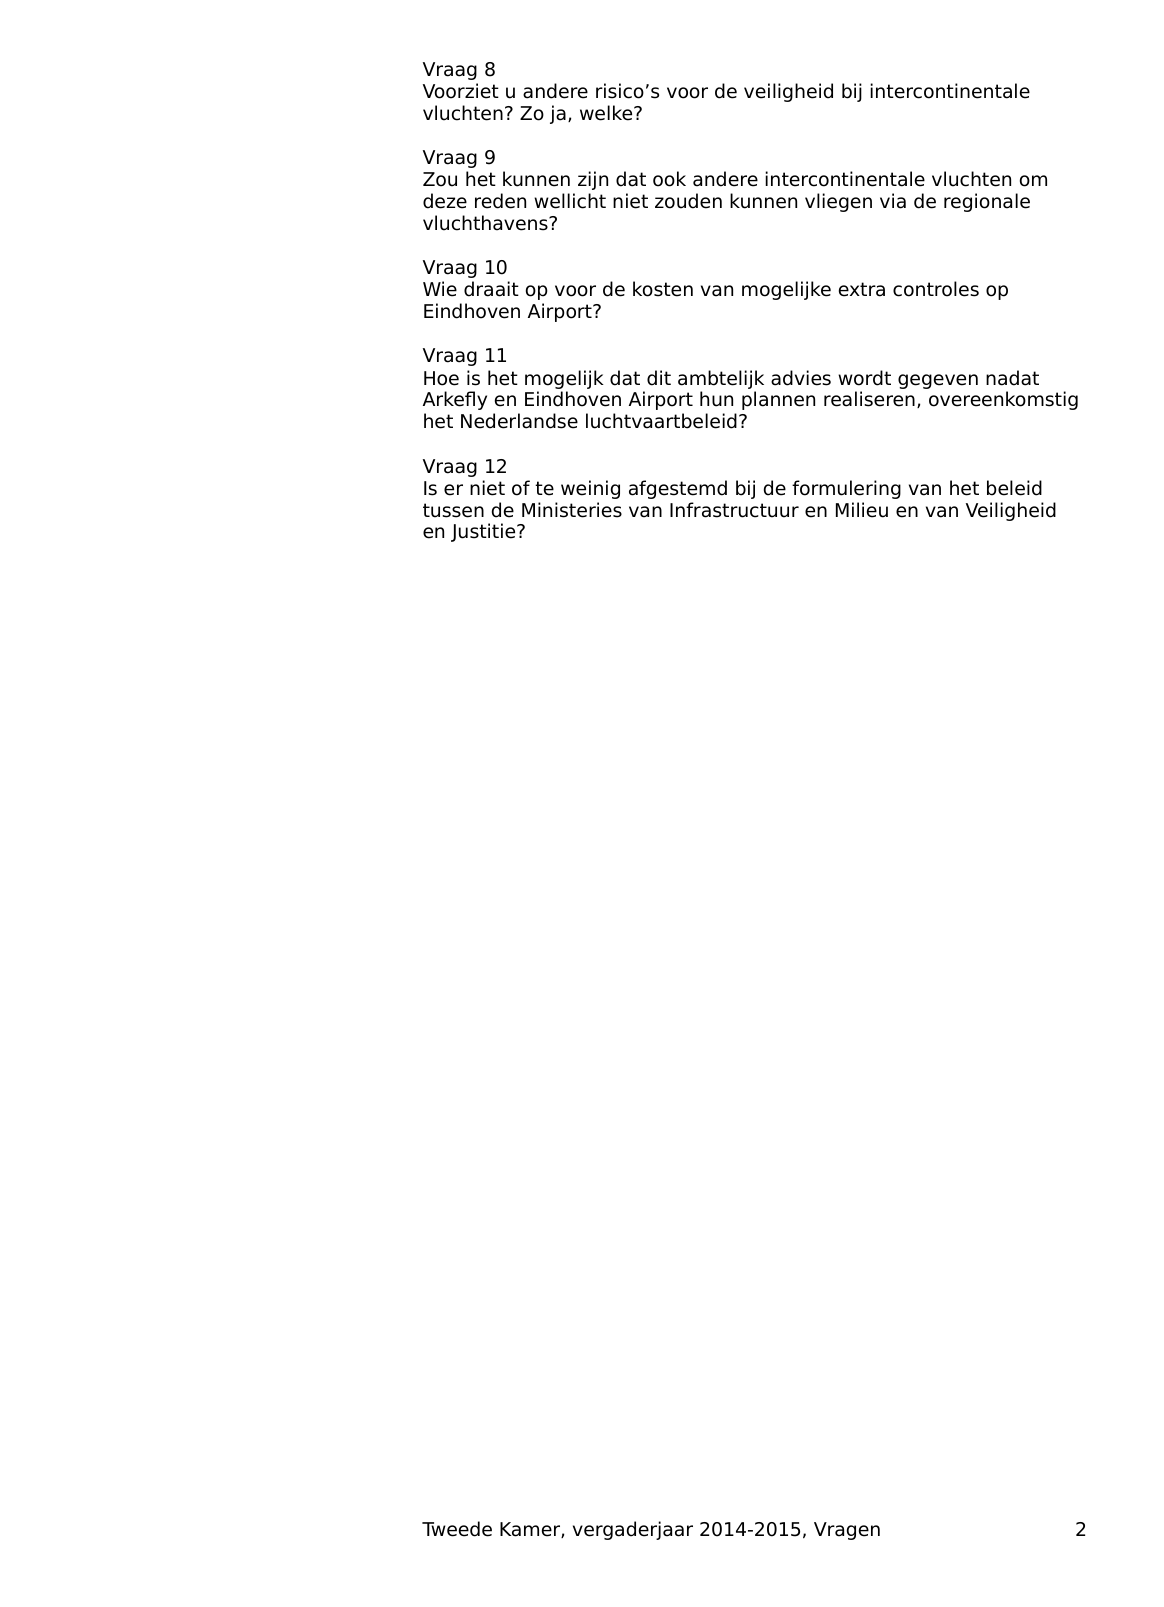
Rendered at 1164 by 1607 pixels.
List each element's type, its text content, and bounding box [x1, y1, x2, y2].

text Voorziet u andere risico’s voor de veiligheid bij intercontinentale vluchten? Zo ja, welke? [422, 81, 1087, 125]
text Hoe is het mogelijk dat dit ambtelijk advies wordt gegeven nadat Arkefly en Eindhoven Airport hun plannen realiseren, overeenkomstig het Nederlandse luchtvaartbeleid? [422, 367, 1087, 433]
text Vraag 9 [422, 147, 1087, 169]
text Wie draait op voor de kosten van mogelijke extra controles op Eindhoven Airport? [422, 279, 1087, 323]
text Vraag 11 [422, 345, 1087, 367]
text Vraag 12 [422, 456, 1087, 477]
text Vraag 8 [422, 59, 1087, 81]
text Zou het kunnen zijn dat ook andere intercontinentale vluchten om deze reden wellicht niet zouden kunnen vliegen via de regionale vluchthavens? [422, 169, 1087, 235]
text Is er niet of te weinig afgestemd bij de formulering van het beleid tussen de Ministeries van Infrastructuur en Milieu en van Veiligheid en Justitie? [422, 477, 1087, 543]
text Vraag 10 [422, 257, 1087, 279]
